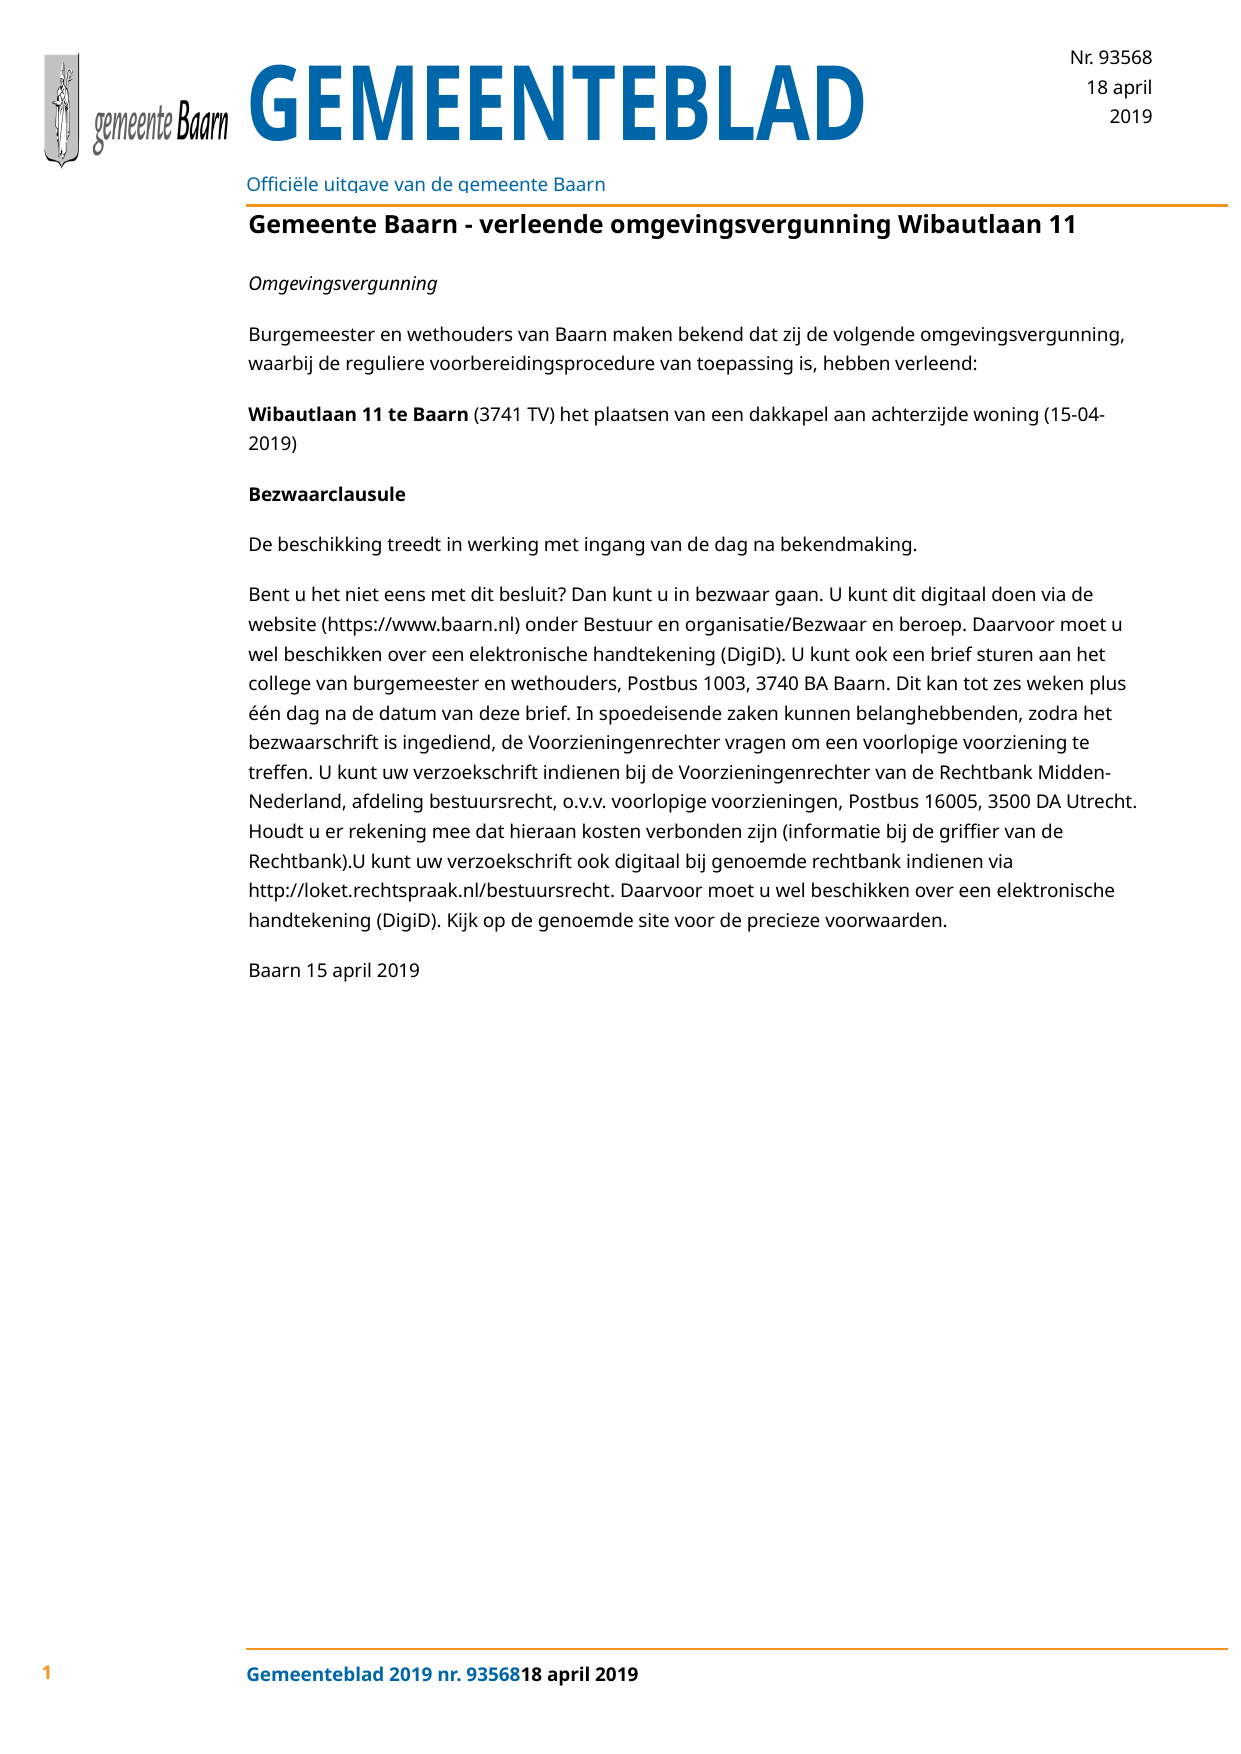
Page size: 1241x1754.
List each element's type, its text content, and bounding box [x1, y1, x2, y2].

text Gemeente Baarn - verleende omgevingsvergunning Wibautlaan 11 [248, 207, 1152, 241]
text Baarn 15 april 2019 [248, 957, 1152, 983]
picture [41, 47, 231, 172]
text De beschikking treedt in werking met ingang van de dag na bekendmaking. [248, 531, 1152, 557]
text Wibautlaan 11 te Baarn (3741 TV) het plaatsen van een dakkapel aan achterzijde woning (15-04-2019) [248, 401, 1152, 456]
text Omgevingsvergunning [248, 270, 1152, 296]
text Burgemeester en wethouders van Baarn maken bekend dat zij de volgende omgevingsvergunning, waarbij de reguliere voorbereidingsprocedure van toepassing is, hebben verleend: [248, 321, 1152, 376]
text Bezwaarclausule [248, 481, 1152, 506]
text Bent u het niet eens met dit besluit? Dan kunt u in bezwaar gaan. U kunt dit digitaal doen via de website (https://www.baarn.nl) onder Bestuur en organisatie/Bezwaar en beroep. Daarvoor moet u wel beschikken over een elektronische handtekening (DigiD). U kunt ook een brief sturen aan het college van burgemeester en wethouders, Postbus 1003, 3740 BA Baarn. Dit kan tot zes weken plus één dag na de datum van deze brief. In spoedeisende zaken kunnen belanghebbenden, zodra het bezwaarschrift is ingediend, de Voorzieningenrechter vragen om een voorlopige voorziening te treffen. U kunt uw verzoekschrift indienen bij de Voorzieningenrechter van de Rechtbank Midden-Nederland, afdeling bestuursrecht, o.v.v. voorlopige voorzieningen, Postbus 16005, 3500 DA Utrecht. Houdt u er rekening mee dat hieraan kosten verbonden zijn (informatie bij de griffier van de Rechtbank).U kunt uw verzoekschrift ook digitaal bij genoemde rechtbank indienen via http://loket.rechtspraak.nl/bestuursrecht. Daarvoor moet u wel beschikken over een elektronische handtekening (DigiD). Kijk op de genoemde site voor de precieze voorwaarden. [248, 582, 1152, 933]
